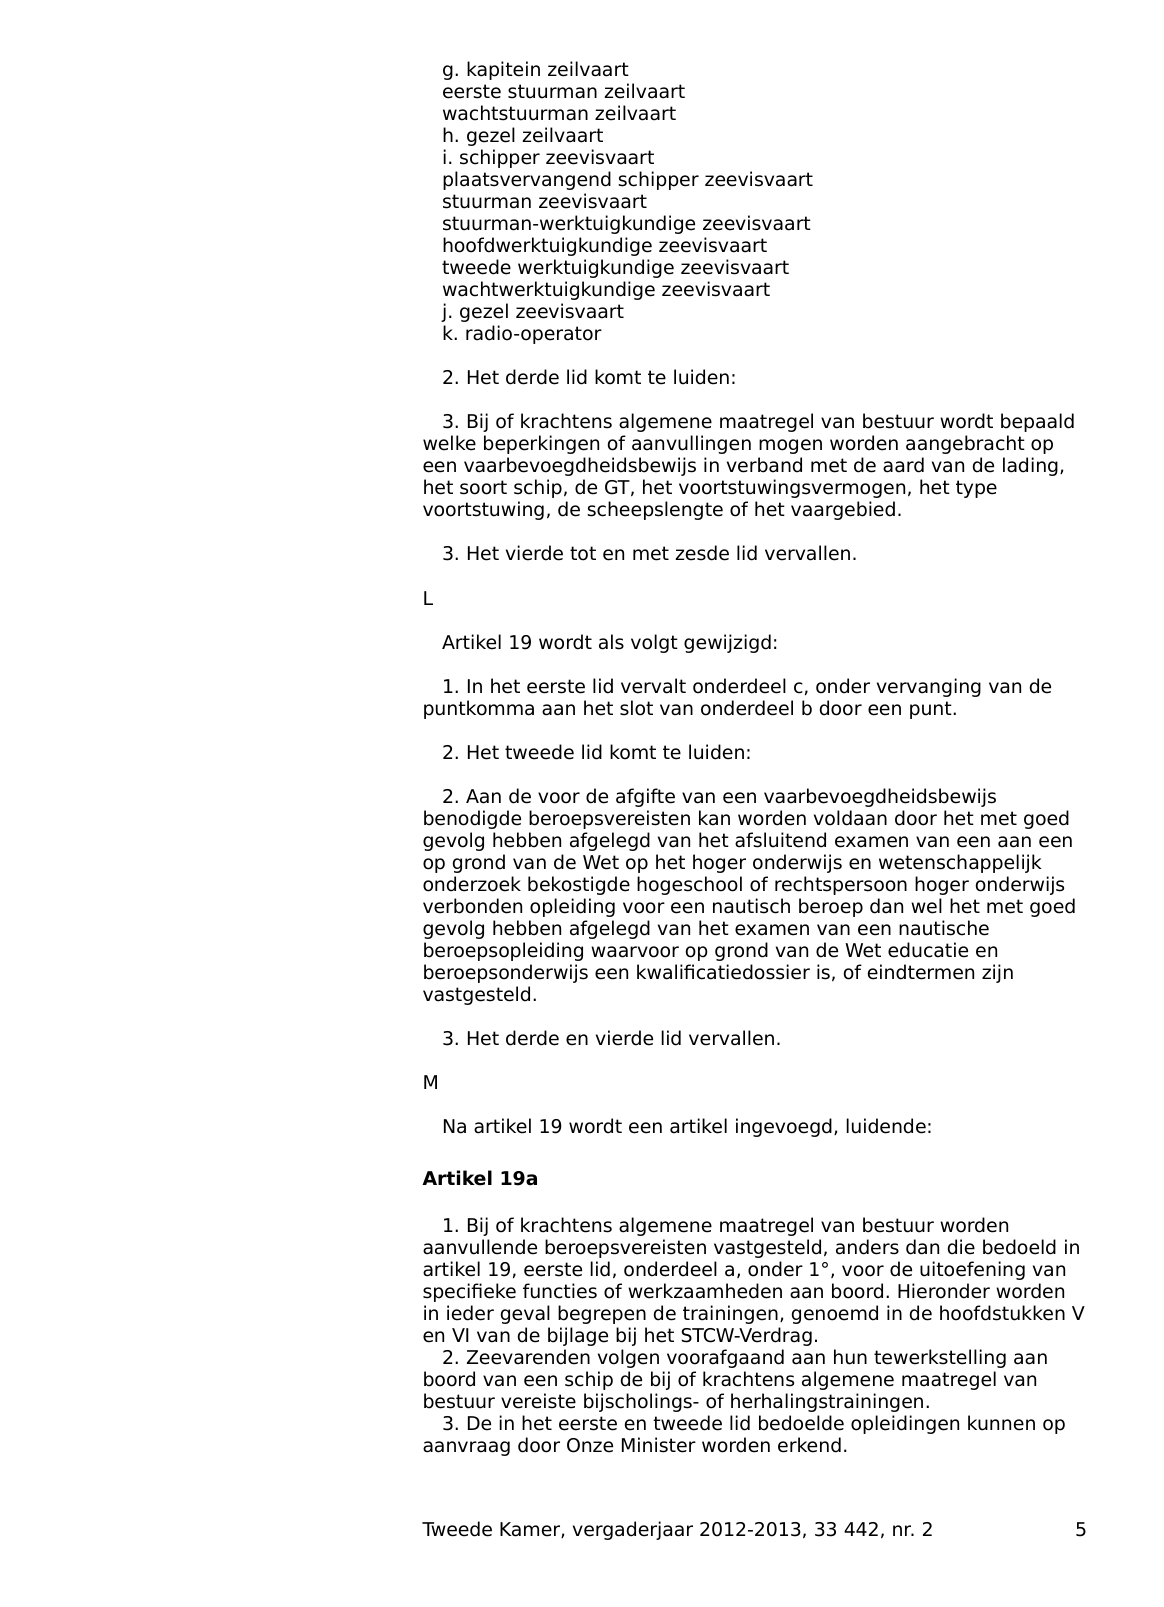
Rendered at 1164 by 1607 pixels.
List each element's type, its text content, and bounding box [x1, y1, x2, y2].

text 2. Aan de voor de afgifte van een vaarbevoegdheidsbewijs benodigde beroepsvereisten kan worden voldaan door het met goed gevolg hebben afgelegd van het afsluitend examen van een aan een op grond van de Wet op het hoger onderwijs en wetenschappelijk onderzoek bekostigde hogeschool of rechtspersoon hoger onderwijs verbonden opleiding voor een nautisch beroep dan wel het met goed gevolg hebben afgelegd van het examen van een nautische beroepsopleiding waarvoor op grond van de Wet educatie en beroepsonderwijs een kwalificatiedossier is, of eindtermen zijn vastgesteld. [422, 786, 1087, 1006]
subtitle Artikel 19a [422, 1168, 1087, 1190]
text 2. Het tweede lid komt te luiden: [422, 742, 1087, 764]
text 3. Het vierde tot en met zesde lid vervallen. [422, 543, 1087, 565]
text j. gezel zeevisvaart [422, 301, 1087, 323]
text plaatsvervangend schipper zeevisvaart [422, 169, 1087, 191]
text M [422, 1072, 1087, 1094]
text Artikel 19 wordt als volgt gewijzigd: [422, 632, 1087, 653]
text h. gezel zeilvaart [422, 125, 1087, 147]
text hoofdwerktuigkundige zeevisvaart [422, 235, 1087, 257]
text k. radio-operator [422, 323, 1087, 345]
text 3. Het derde en vierde lid vervallen. [422, 1028, 1087, 1050]
text stuurman-werktuigkundige zeevisvaart [422, 213, 1087, 235]
text wachtwerktuigkundige zeevisvaart [422, 279, 1087, 301]
text 2. Het derde lid komt te luiden: [422, 367, 1087, 389]
text 1. In het eerste lid vervalt onderdeel c, onder vervanging van de puntkomma aan het slot van onderdeel b door een punt. [422, 676, 1087, 720]
text g. kapitein zeilvaart [422, 59, 1087, 81]
text L [422, 587, 1087, 609]
text 2. Zeevarenden volgen voorafgaand aan hun tewerkstelling aan boord van een schip de bij of krachtens algemene maatregel van bestuur vereiste bijscholings- of herhalingstrainingen. [422, 1347, 1087, 1413]
text 3. Bij of krachtens algemene maatregel van bestuur wordt bepaald welke beperkingen of aanvullingen mogen worden aangebracht op een vaarbevoegdheidsbewijs in verband met de aard van de lading, het soort schip, de GT, het voortstuwingsvermogen, het type voortstuwing, de scheepslengte of het vaargebied. [422, 411, 1087, 521]
text 1. Bij of krachtens algemene maatregel van bestuur worden aanvullende beroepsvereisten vastgesteld, anders dan die bedoeld in artikel 19, eerste lid, onderdeel a, onder 1°, voor de uitoefening van specifieke functies of werkzaamheden aan boord. Hieronder worden in ieder geval begrepen de trainingen, genoemd in de hoofdstukken V en VI van de bijlage bij het STCW-Verdrag. [422, 1215, 1087, 1347]
text tweede werktuigkundige zeevisvaart [422, 257, 1087, 279]
text wachtstuurman zeilvaart [422, 103, 1087, 125]
text stuurman zeevisvaart [422, 191, 1087, 213]
text i. schipper zeevisvaart [422, 147, 1087, 169]
text eerste stuurman zeilvaart [422, 81, 1087, 103]
text Na artikel 19 wordt een artikel ingevoegd, luidende: [422, 1116, 1087, 1138]
text 3. De in het eerste en tweede lid bedoelde opleidingen kunnen op aanvraag door Onze Minister worden erkend. [422, 1413, 1087, 1457]
